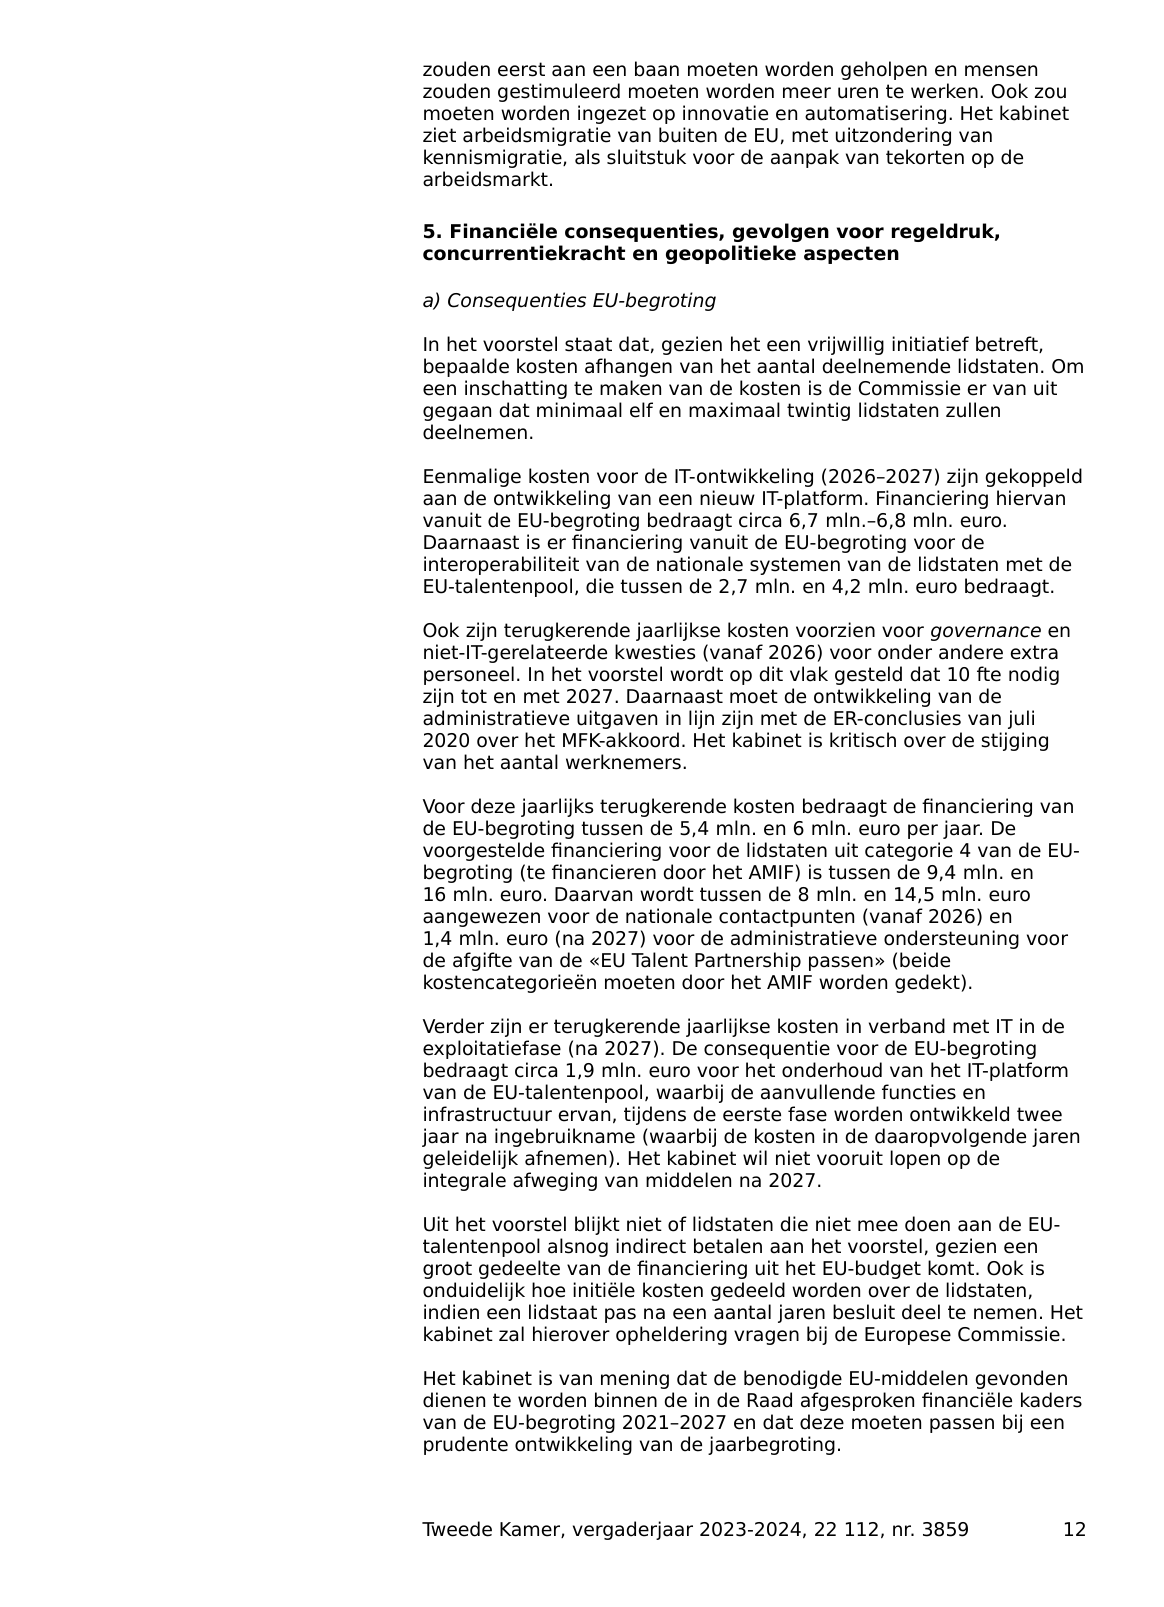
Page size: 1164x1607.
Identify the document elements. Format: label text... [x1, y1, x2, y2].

text Het kabinet is van mening dat de benodigde EU-middelen gevonden dienen te worden binnen de in de Raad afgesproken financiële kaders van de EU-begroting 2021–2027 en dat deze moeten passen bij een prudente ontwikkeling van de jaarbegroting. [422, 1368, 1087, 1456]
subtitle 5. Financiële consequenties, gevolgen voor regeldruk, concurrentiekracht en geopolitieke aspecten [422, 221, 1087, 265]
text Voor deze jaarlijks terugkerende kosten bedraagt de financiering van de EU-begroting tussen de 5,4 mln. en 6 mln. euro per jaar. De voorgestelde financiering voor de lidstaten uit categorie 4 van de EU-begroting (te financieren door het AMIF) is tussen de 9,4 mln. en 16 mln. euro. Daarvan wordt tussen de 8 mln. en 14,5 mln. euro aangewezen voor de nationale contactpunten (vanaf 2026) en 1,4 mln. euro (na 2027) voor de administratieve ondersteuning voor de afgifte van de «EU Talent Partnership passen» (beide kostencategorieën moeten door het AMIF worden gedekt). [422, 796, 1087, 994]
text Eenmalige kosten voor de IT-ontwikkeling (2026–2027) zijn gekoppeld aan de ontwikkeling van een nieuw IT-platform. Financiering hiervan vanuit de EU-begroting bedraagt circa 6,7 mln.–6,8 mln. euro. Daarnaast is er financiering vanuit de EU-begroting voor de interoperabiliteit van de nationale systemen van de lidstaten met de EU-talentenpool, die tussen de 2,7 mln. en 4,2 mln. euro bedraagt. [422, 466, 1087, 598]
text In het voorstel staat dat, gezien het een vrijwillig initiatief betreft, bepaalde kosten afhangen van het aantal deelnemende lidstaten. Om een inschatting te maken van de kosten is de Commissie er van uit gegaan dat minimaal elf en maximaal twintig lidstaten zullen deelnemen. [422, 334, 1087, 444]
text zouden eerst aan een baan moeten worden geholpen en mensen zouden gestimuleerd moeten worden meer uren te werken. Ook zou moeten worden ingezet op innovatie en automatisering. Het kabinet ziet arbeidsmigratie van buiten de EU, met uitzondering van kennismigratie, als sluitstuk voor de aanpak van tekorten op de arbeidsmarkt. [422, 59, 1087, 191]
text Verder zijn er terugkerende jaarlijkse kosten in verband met IT in de exploitatiefase (na 2027). De consequentie voor de EU-begroting bedraagt circa 1,9 mln. euro voor het onderhoud van het IT-platform van de EU-talentenpool, waarbij de aanvullende functies en infrastructuur ervan, tijdens de eerste fase worden ontwikkeld twee jaar na ingebruikname (waarbij de kosten in de daaropvolgende jaren geleidelijk afnemen). Het kabinet wil niet vooruit lopen op de integrale afweging van middelen na 2027. [422, 1016, 1087, 1192]
text Uit het voorstel blijkt niet of lidstaten die niet mee doen aan de EU-talentenpool alsnog indirect betalen aan het voorstel, gezien een groot gedeelte van de financiering uit het EU-budget komt. Ook is onduidelijk hoe initiële kosten gedeeld worden over de lidstaten, indien een lidstaat pas na een aantal jaren besluit deel te nemen. Het kabinet zal hierover opheldering vragen bij de Europese Commissie. [422, 1214, 1087, 1346]
text Ook zijn terugkerende jaarlijkse kosten voorzien voor governance en niet-IT-gerelateerde kwesties (vanaf 2026) voor onder andere extra personeel. In het voorstel wordt op dit vlak gesteld dat 10 fte nodig zijn tot en met 2027. Daarnaast moet de ontwikkeling van de administratieve uitgaven in lijn zijn met de ER-conclusies van juli 2020 over het MFK-akkoord. Het kabinet is kritisch over de stijging van het aantal werknemers. [422, 620, 1087, 774]
subtitle a) Consequenties EU-begroting [422, 290, 1087, 312]
